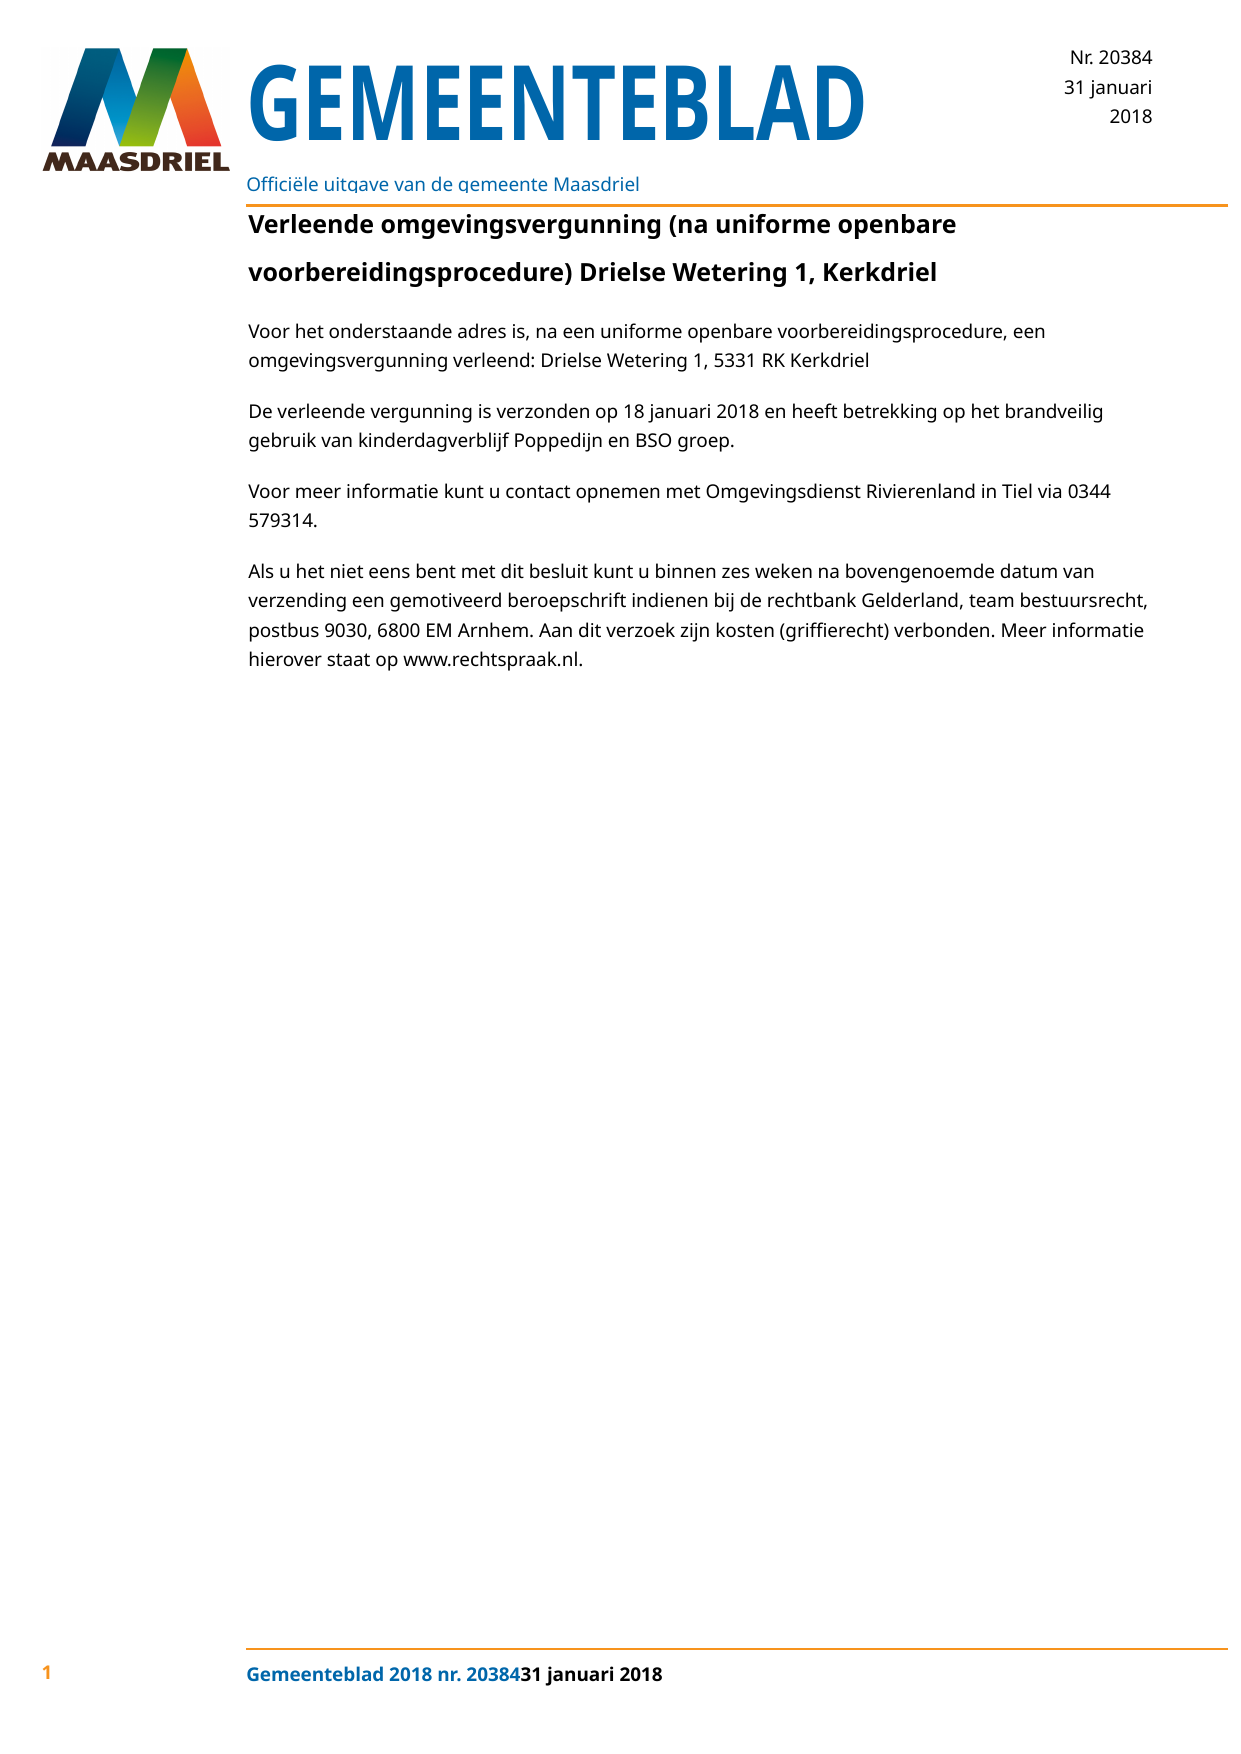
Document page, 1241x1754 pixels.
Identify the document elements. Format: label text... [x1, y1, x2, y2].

text De verleende vergunning is verzonden op 18 januari 2018 en heeft betrekking op het brandveilig gebruik van kinderdagverblijf Poppedijn en BSO groep. [248, 398, 1152, 453]
picture [41, 47, 231, 172]
text Als u het niet eens bent met dit besluit kunt u binnen zes weken na bovengenoemde datum van verzending een gemotiveerd beroepschrift indienen bij de rechtbank Gelderland, team bestuursrecht, postbus 9030, 6800 EM Arnhem. Aan dit verzoek zijn kosten (griffierecht) verbonden. Meer informatie hierover staat op www.rechtspraak.nl. [248, 558, 1152, 672]
text Voor het onderstaande adres is, na een uniforme openbare voorbereidingsprocedure, een omgevingsvergunning verleend: Drielse Wetering 1, 5331 RK Kerkdriel [248, 318, 1152, 373]
text Verleende omgevingsvergunning (na uniforme openbare voorbereidingsprocedure) Drielse Wetering 1, Kerkdriel [248, 207, 1152, 288]
text Voor meer informatie kunt u contact opnemen met Omgevingsdienst Rivierenland in Tiel via 0344 579314. [248, 478, 1152, 533]
